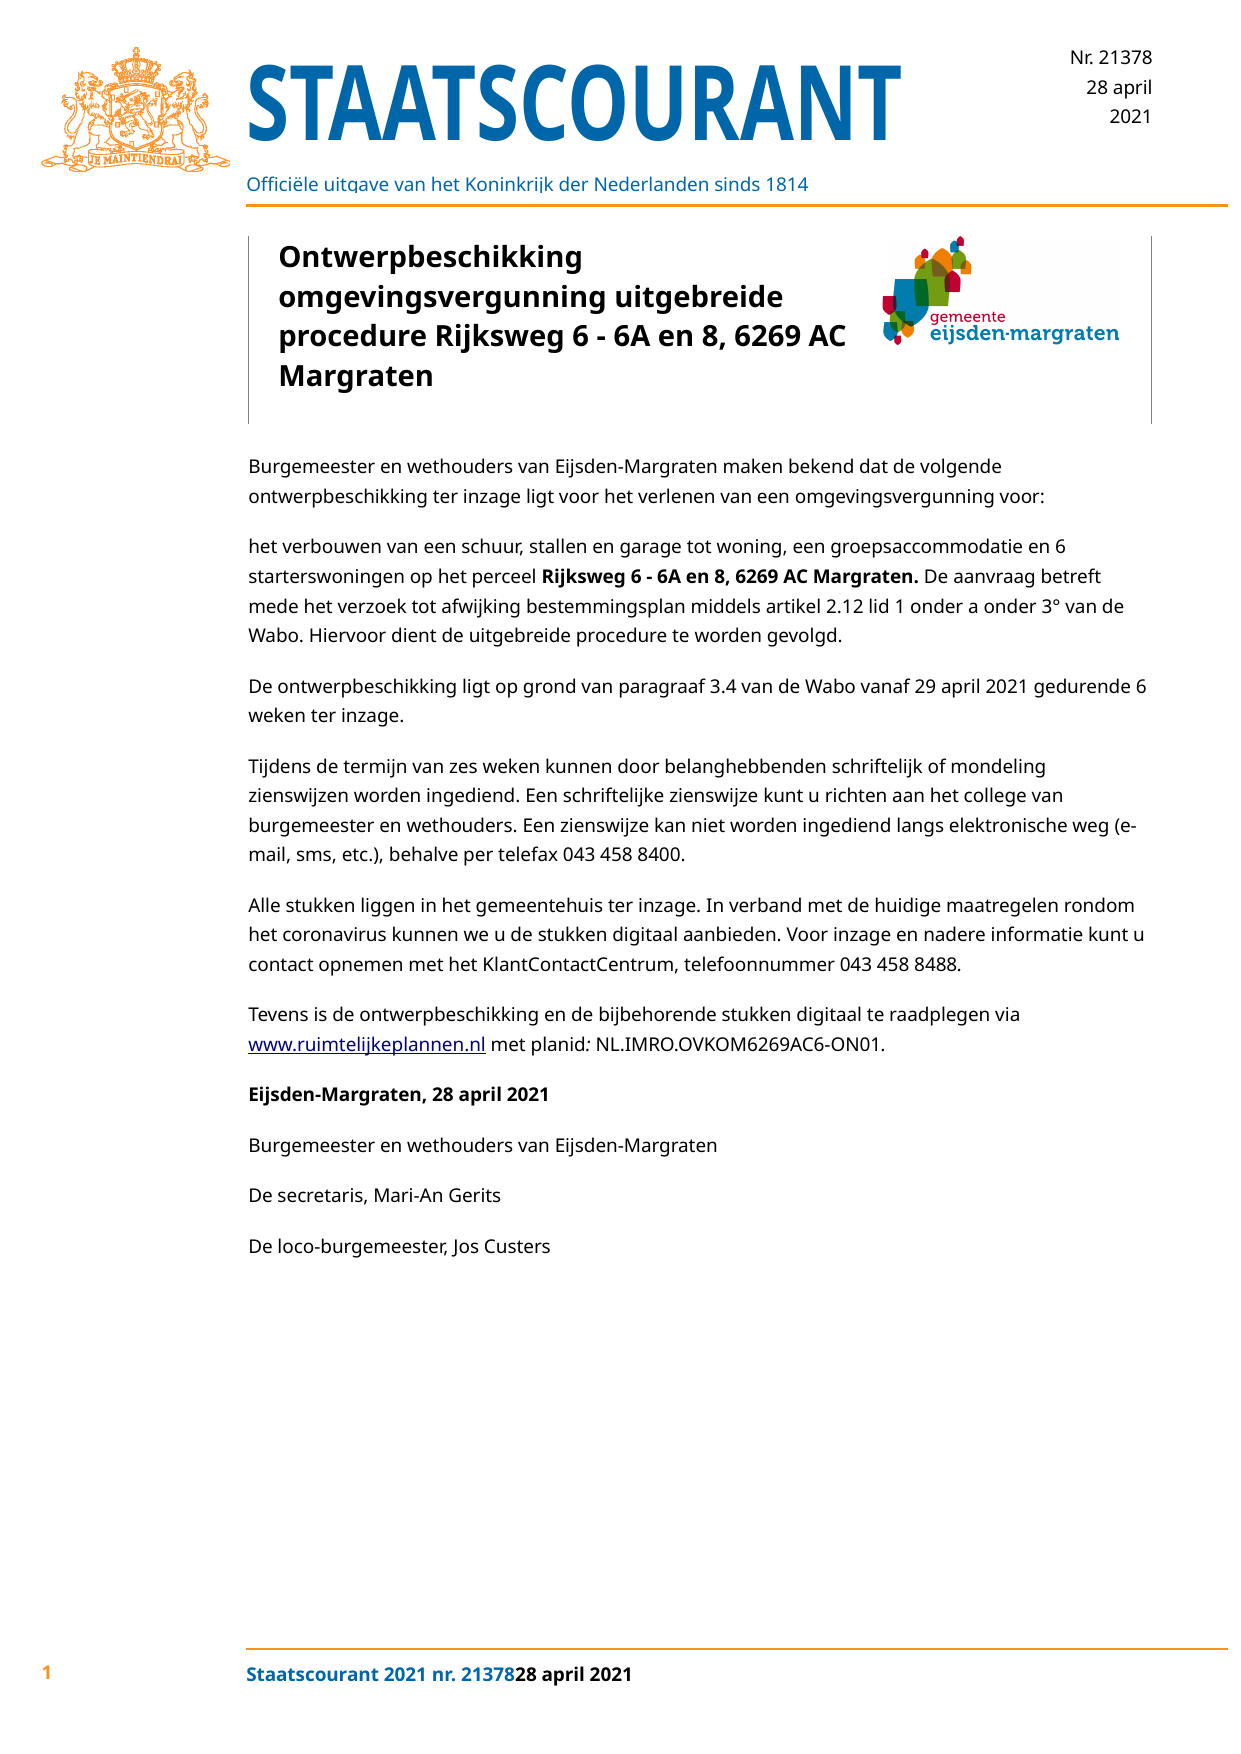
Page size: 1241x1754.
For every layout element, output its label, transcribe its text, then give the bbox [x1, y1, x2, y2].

picture [41, 47, 231, 172]
text Tevens is de ontwerpbeschikking en de bijbehorende stukken digitaal te raadplegen via www.ruimtelijkeplannen.nl met planid: NL.IMRO.OVKOM6269AC6-ON01. [248, 1002, 1152, 1057]
text De loco-burgemeester, Jos Custers [248, 1233, 1152, 1258]
text Burgemeester en wethouders van Eijsden-Margraten maken bekend dat de volgende ontwerpbeschikking ter inzage ligt voor het verlenen van een omgevingsvergunning voor: [248, 454, 1152, 509]
text Alle stukken liggen in het gemeentehuis ter inzage. In verband met de huidige maatregelen rondom het coronavirus kunnen we u de stukken digitaal aanbieden. Voor inzage en nadere informatie kunt u contact opnemen met het KlantContactCentrum, telefoonnummer 043 458 8488. [248, 892, 1152, 977]
table_header [850, 236, 1151, 424]
picture [882, 236, 1119, 345]
text het verbouwen van een schuur, stallen en garage tot woning, een groepsaccommodatie en 6 starterswoningen op het perceel Rijksweg 6 - 6A en 8, 6269 AC Margraten. De aanvraag betreft mede het verzoek tot afwijking bestemmingsplan middels artikel 2.12 lid 1 onder a onder 3° van de Wabo. Hiervoor dient de uitgebreide procedure te worden gevolgd. [248, 534, 1152, 648]
text Eijsden-Margraten, 28 april 2021 [248, 1082, 1152, 1107]
text De secretaris, Mari-An Gerits [248, 1182, 1152, 1208]
text Burgemeester en wethouders van Eijsden-Margraten [248, 1132, 1152, 1158]
text Tijdens de termijn van zes weken kunnen door belanghebbenden schriftelijk of mondeling zienswijzen worden ingediend. Een schriftelijke zienswijze kunt u richten aan het college van burgemeester en wethouders. Een zienswijze kan niet worden ingediend langs elektronische weg (e-mail, sms, etc.), behalve per telefax 043 458 8400. [248, 753, 1152, 867]
table_header Ontwerpbeschikking omgevingsvergunning uitgebreide procedure Rijksweg 6 - 6A en 8, 6269 AC Margraten [249, 236, 850, 424]
text De ontwerpbeschikking ligt op grond van paragraaf 3.4 van de Wabo vanaf 29 april 2021 gedurende 6 weken ter inzage. [248, 673, 1152, 728]
